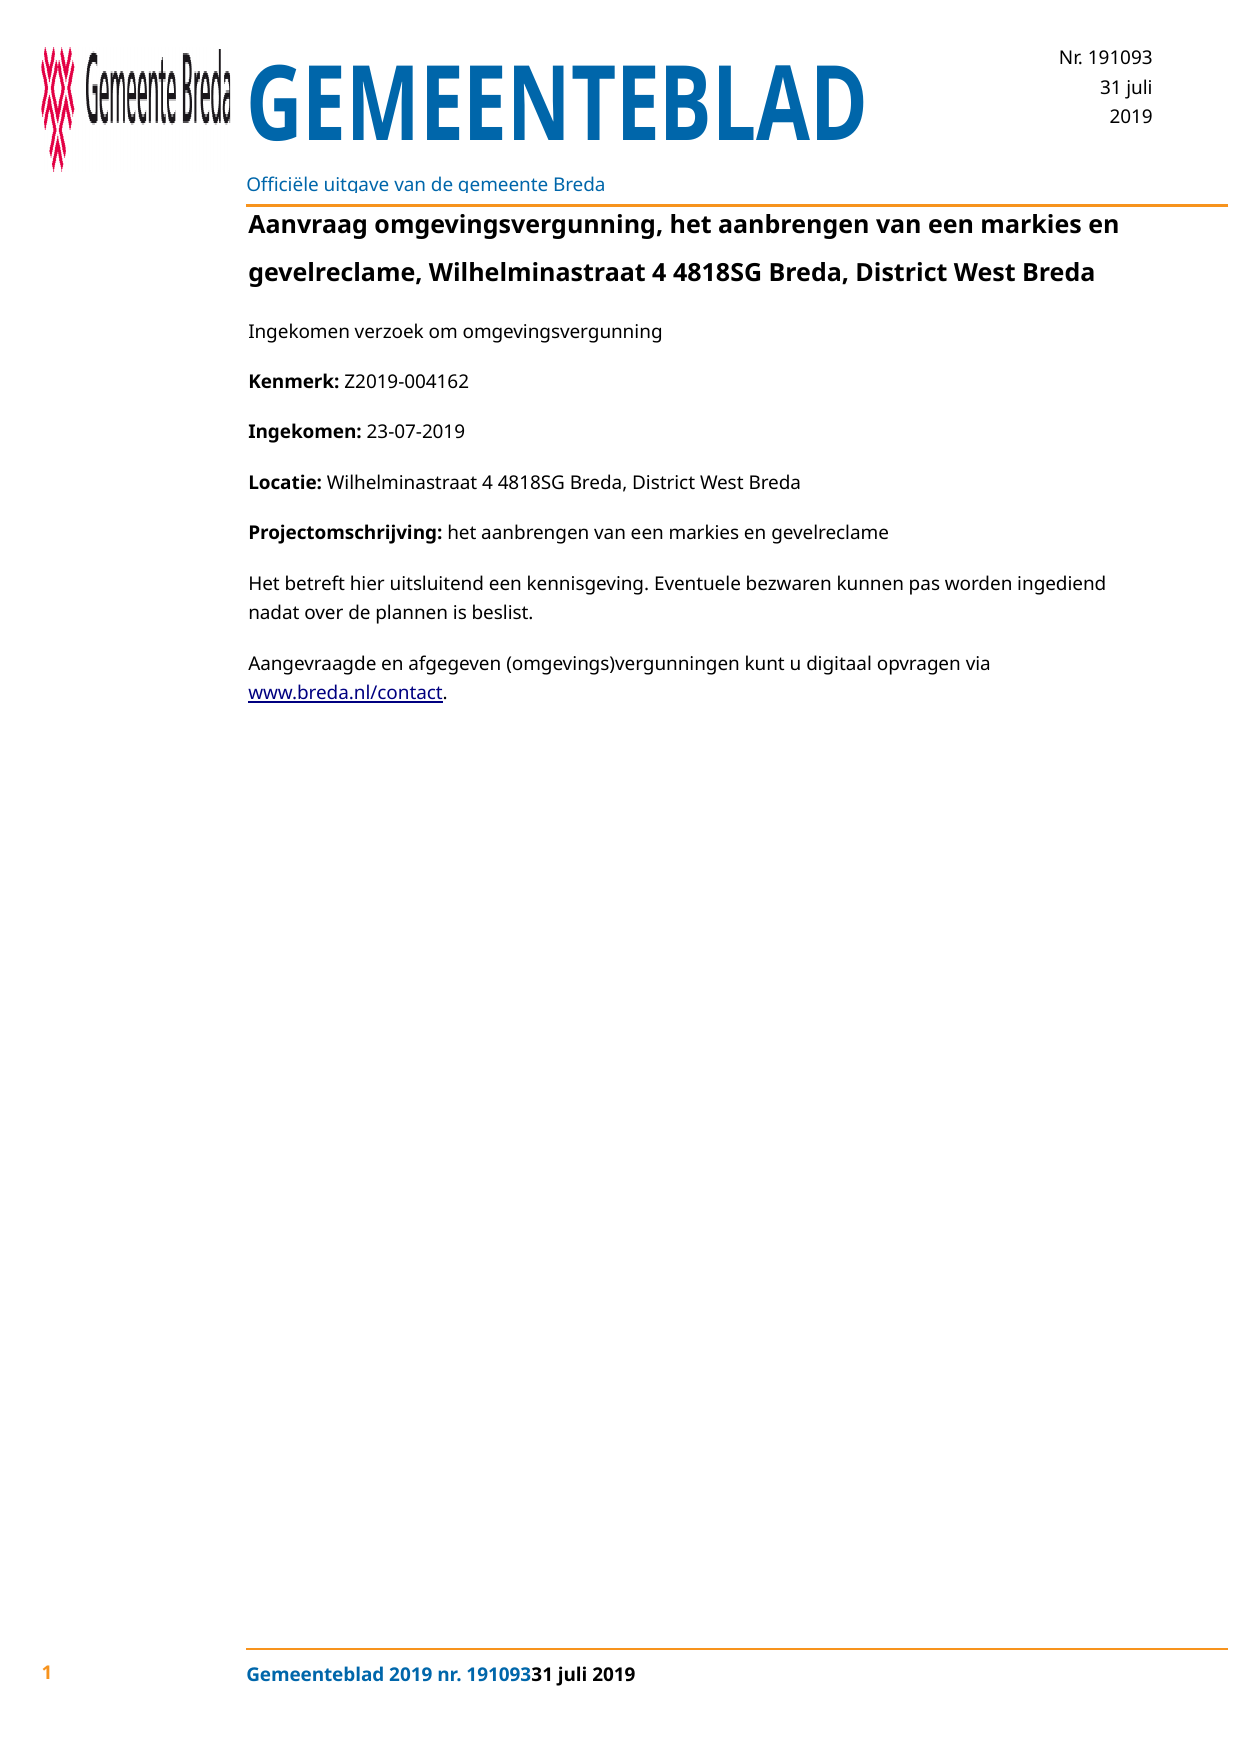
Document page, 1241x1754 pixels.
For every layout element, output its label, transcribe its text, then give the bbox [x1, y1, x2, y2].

text Ingekomen verzoek om omgevingsvergunning [248, 318, 1152, 344]
text Ingekomen: 23-07-2019 [248, 419, 1152, 444]
text Projectomschrijving: het aanbrengen van een markies en gevelreclame [248, 519, 1152, 545]
text Kenmerk: Z2019-004162 [248, 368, 1152, 394]
picture [41, 47, 231, 172]
text Aangevraagde en afgegeven (omgevings)vergunningen kunt u digitaal opvragen via www.breda.nl/contact. [248, 650, 1152, 705]
text Locatie: Wilhelminastraat 4 4818SG Breda, District West Breda [248, 469, 1152, 495]
text Het betreft hier uitsluitend een kennisgeving. Eventuele bezwaren kunnen pas worden ingediend nadat over de plannen is beslist. [248, 570, 1152, 625]
text Aanvraag omgevingsvergunning, het aanbrengen van een markies en gevelreclame, Wilhelminastraat 4 4818SG Breda, District West Breda [248, 207, 1152, 288]
